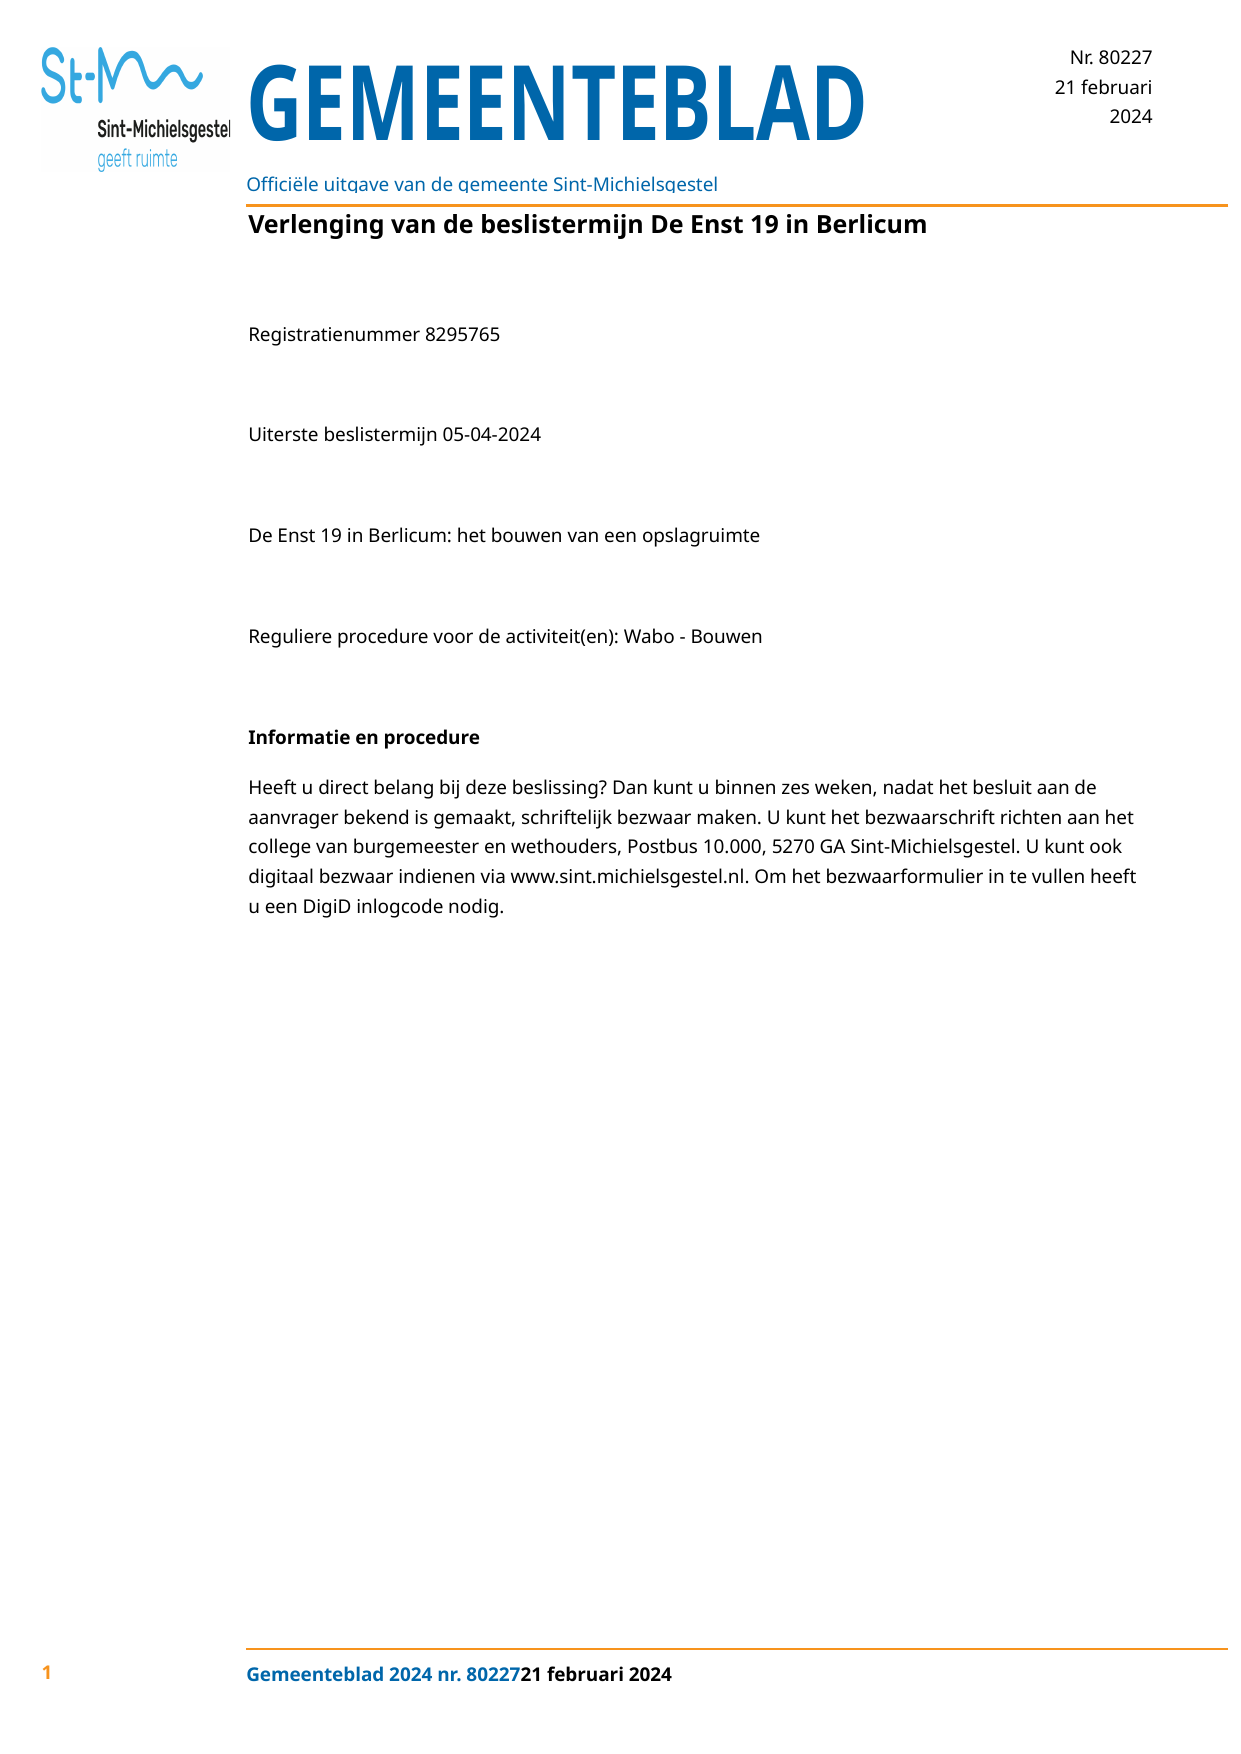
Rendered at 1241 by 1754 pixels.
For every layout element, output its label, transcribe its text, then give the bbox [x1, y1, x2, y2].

text Informatie en procedure [248, 724, 1152, 750]
text Uiterste beslistermijn 05-04-2024 [248, 422, 1152, 447]
text De Enst 19 in Berlicum: het bouwen van een opslagruimte [248, 522, 1152, 548]
text Verlenging van de beslistermijn De Enst 19 in Berlicum [248, 207, 1152, 241]
text Registratienummer 8295765 [248, 321, 1152, 346]
text Heeft u direct belang bij deze beslissing? Dan kunt u binnen zes weken, nadat het besluit aan de aanvrager bekend is gemaakt, schriftelijk bezwaar maken. U kunt het bezwaarschrift richten aan het college van burgemeester en wethouders, Postbus 10.000, 5270 GA Sint-Michielsgestel. U kunt ook digitaal bezwaar indienen via www.sint.michielsgestel.nl. Om het bezwaarformulier in te vullen heeft u een DigiD inlogcode nodig. [248, 774, 1152, 918]
picture [41, 47, 231, 172]
text Reguliere procedure voor de activiteit(en): Wabo - Bouwen [248, 623, 1152, 649]
